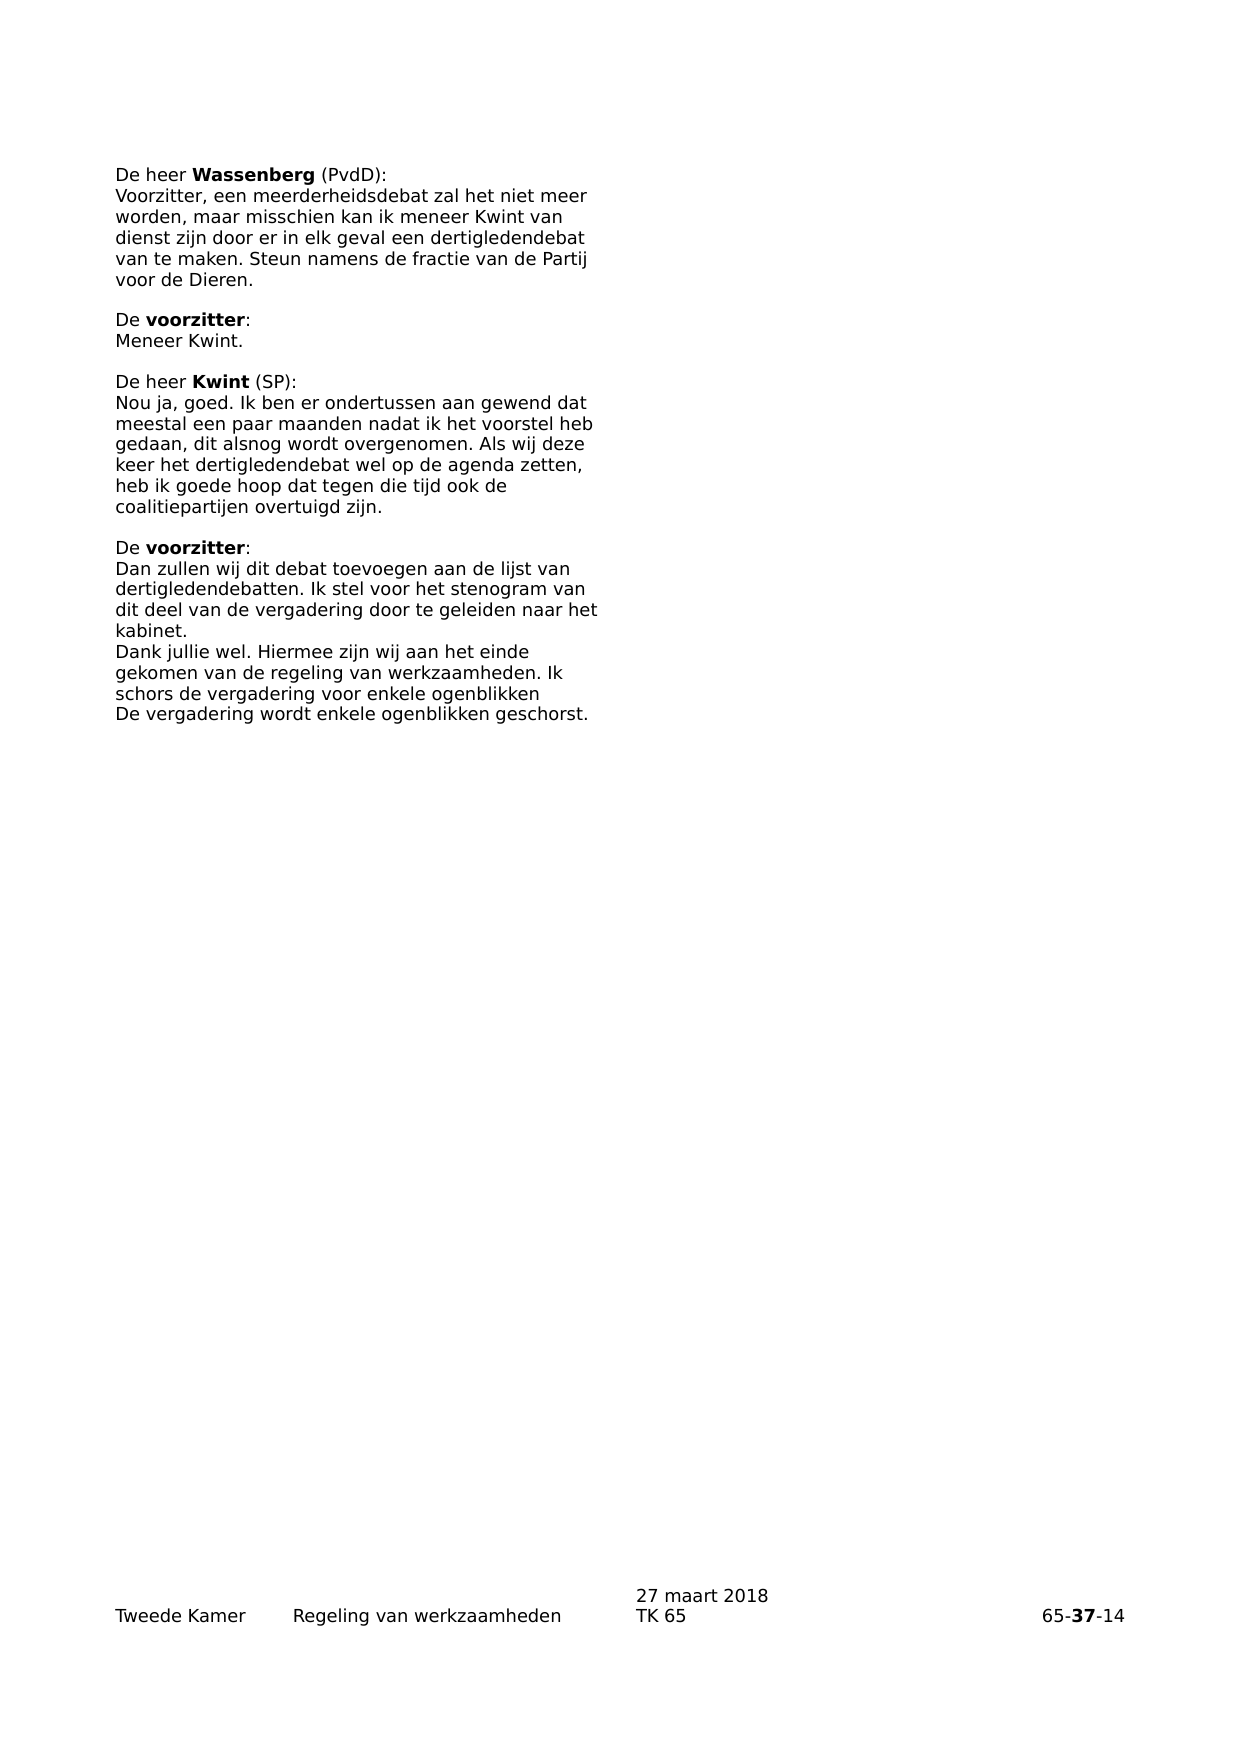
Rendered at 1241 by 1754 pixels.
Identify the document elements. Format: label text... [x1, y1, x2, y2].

text Dan zullen wij dit debat toevoegen aan de lijst van dertigledendebatten. Ik stel voor het stenogram van dit deel van de vergadering door te geleiden naar het kabinet. [115, 558, 605, 642]
text Dank jullie wel. Hiermee zijn wij aan het einde gekomen van de regeling van werkzaamheden. Ik schors de vergadering voor enkele ogenblikken [115, 642, 605, 704]
text De heer Wassenberg (PvdD): [115, 165, 605, 186]
text De heer Kwint (SP): [115, 372, 605, 392]
text Voorzitter, een meerderheidsdebat zal het niet meer worden, maar misschien kan ik meneer Kwint van dienst zijn door er in elk geval een dertigledendebat van te maken. Steun namens de fractie van de Partij voor de Dieren. [115, 186, 605, 290]
text Nou ja, goed. Ik ben er ondertussen aan gewend dat meestal een paar maanden nadat ik het voorstel heb gedaan, dit alsnog wordt overgenomen. Als wij deze keer het dertigledendebat wel op de agenda zetten, heb ik goede hoop dat tegen die tijd ook de coalitiepartijen overtuigd zijn. [115, 392, 605, 517]
text De vergadering wordt enkele ogenblikken geschorst. [115, 704, 605, 725]
text De voorzitter: [115, 537, 605, 558]
text De voorzitter: [115, 310, 605, 331]
text Meneer Kwint. [115, 331, 605, 352]
